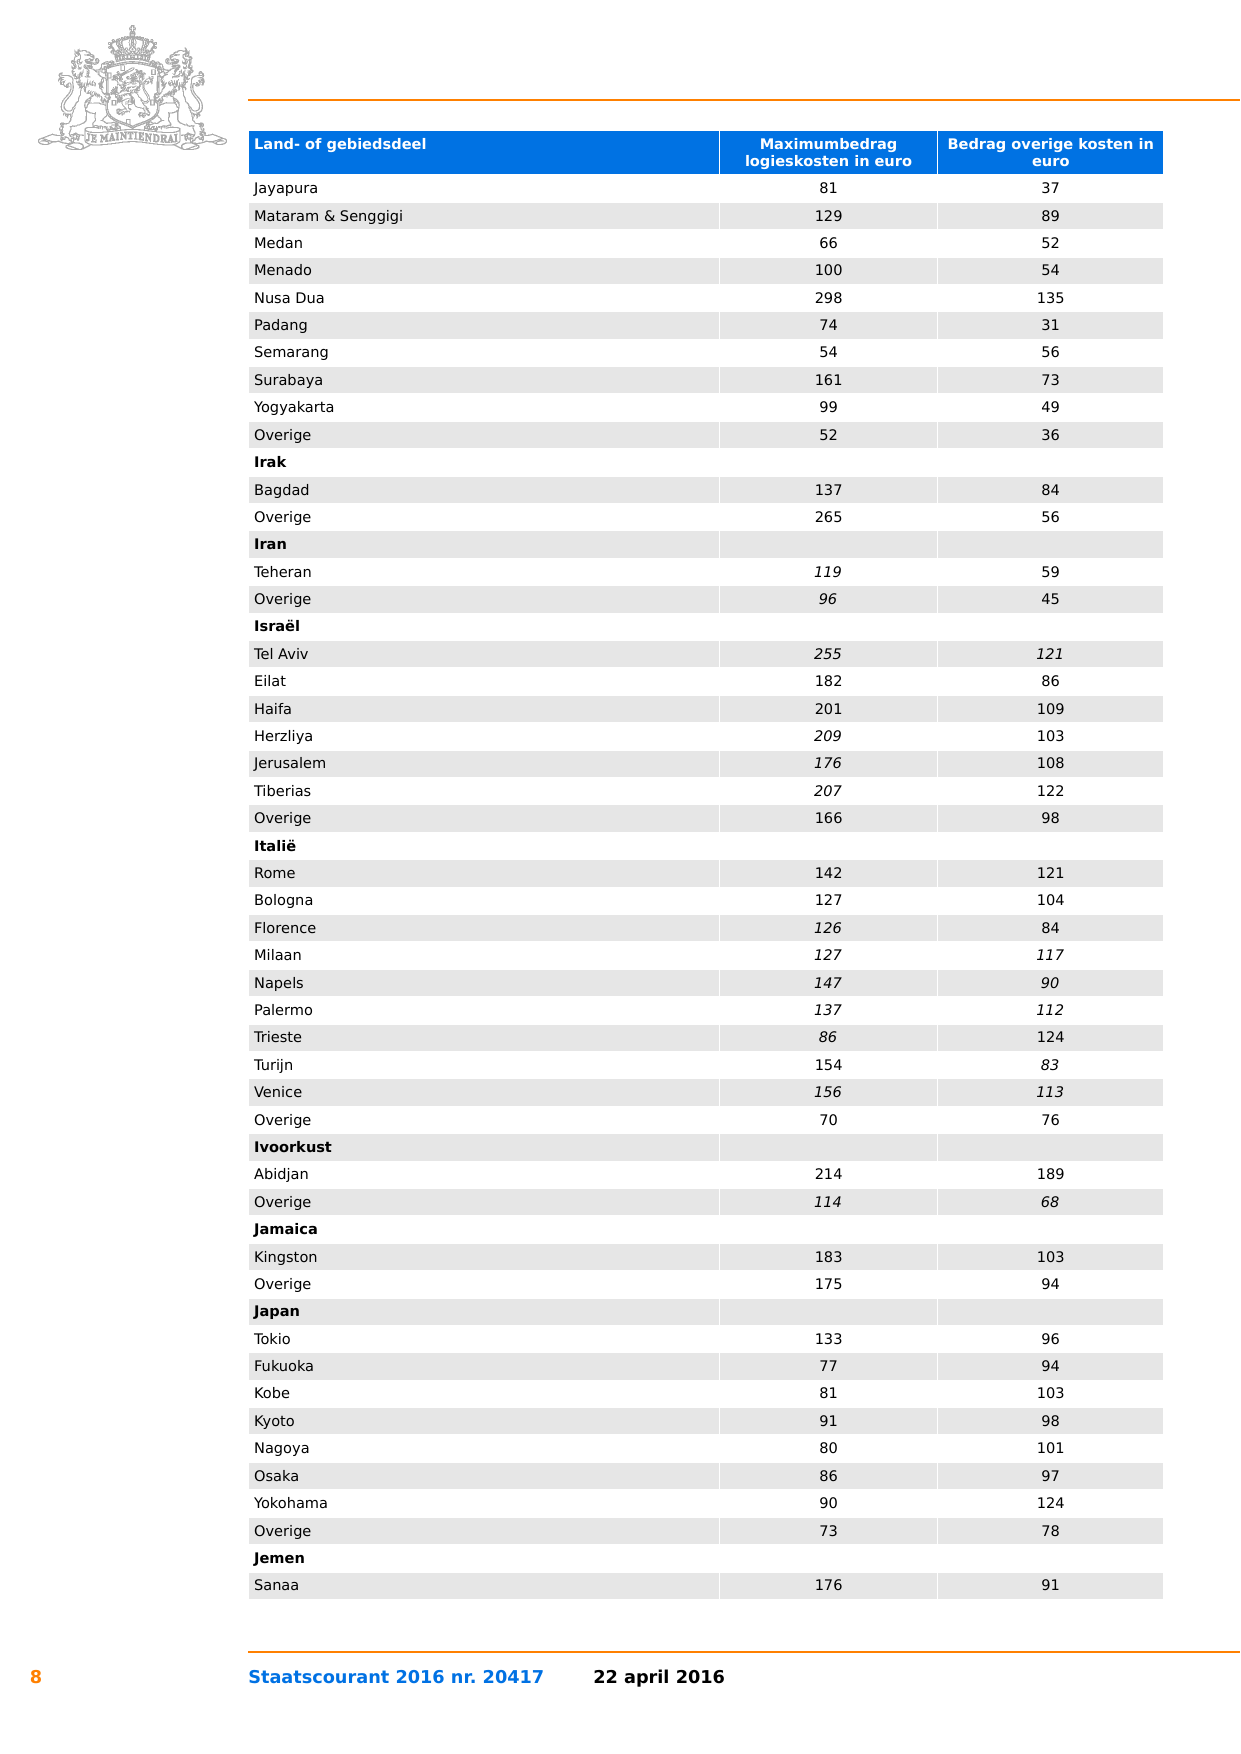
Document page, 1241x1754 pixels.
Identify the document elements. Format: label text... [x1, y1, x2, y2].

table_cell Nagoya [249, 1436, 719, 1462]
table_cell 94 [938, 1271, 1163, 1297]
table_cell 104 [938, 888, 1163, 914]
table_cell [720, 614, 937, 640]
table_cell Overige [249, 504, 719, 530]
table_cell 100 [720, 258, 937, 284]
table_cell 96 [938, 1326, 1163, 1352]
table_cell 137 [720, 997, 937, 1023]
table_cell 175 [720, 1271, 937, 1297]
table_cell Sanaa [249, 1573, 719, 1599]
table_cell Iran [249, 531, 719, 558]
table_cell [720, 1216, 937, 1243]
table_cell 121 [938, 860, 1163, 887]
table_cell Napels [249, 970, 719, 996]
table_cell 83 [938, 1052, 1163, 1078]
table_cell 142 [720, 860, 937, 887]
table_cell [938, 1134, 1163, 1161]
table_cell Palermo [249, 997, 719, 1023]
table_cell Teheran [249, 559, 719, 585]
table_cell 129 [720, 203, 937, 229]
table_cell 81 [720, 1381, 937, 1407]
table_cell Japan [249, 1299, 719, 1325]
table_cell 137 [720, 477, 937, 503]
table_cell Tel Aviv [249, 641, 719, 667]
table_cell [720, 833, 937, 859]
table_cell [720, 1545, 937, 1571]
table_cell Kyoto [249, 1408, 719, 1434]
table_header Maximumbedrag logieskosten in euro [720, 131, 937, 174]
table_cell 103 [938, 723, 1163, 749]
table_cell 91 [938, 1573, 1163, 1599]
table_cell 133 [720, 1326, 937, 1352]
table_cell 84 [938, 477, 1163, 503]
table_cell 255 [720, 641, 937, 667]
table_cell [720, 531, 937, 558]
table_cell 207 [720, 778, 937, 804]
table_cell Venice [249, 1079, 719, 1106]
table_cell 78 [938, 1518, 1163, 1544]
table_cell Fukuoka [249, 1353, 719, 1380]
table_cell Jamaica [249, 1216, 719, 1243]
table_cell Rome [249, 860, 719, 887]
table_cell 68 [938, 1189, 1163, 1215]
table_cell Abidjan [249, 1162, 719, 1188]
table_cell 54 [720, 340, 937, 366]
table_cell 99 [720, 395, 937, 421]
table_cell 59 [938, 559, 1163, 585]
table_cell [938, 1299, 1163, 1325]
table_cell 176 [720, 751, 937, 777]
table_cell [720, 1299, 937, 1325]
table_cell Yogyakarta [249, 395, 719, 421]
table_cell 90 [720, 1490, 937, 1517]
table_cell 84 [938, 915, 1163, 941]
table_cell Herzliya [249, 723, 719, 749]
table_cell Overige [249, 586, 719, 613]
table_cell Overige [249, 1189, 719, 1215]
table_header Land- of gebiedsdeel [249, 131, 719, 174]
table_cell 77 [720, 1353, 937, 1380]
table_cell 182 [720, 669, 937, 695]
table_cell [938, 1545, 1163, 1571]
table_cell Menado [249, 258, 719, 284]
table_cell Padang [249, 312, 719, 339]
table_cell 114 [720, 1189, 937, 1215]
table_cell 76 [938, 1107, 1163, 1133]
table_cell Milaan [249, 943, 719, 969]
table_cell 73 [720, 1518, 937, 1544]
table_cell 86 [938, 669, 1163, 695]
table_cell [938, 833, 1163, 859]
table_cell 156 [720, 1079, 937, 1106]
table_cell Yokohama [249, 1490, 719, 1517]
table_cell 166 [720, 805, 937, 832]
table_cell Surabaya [249, 367, 719, 393]
table_cell 113 [938, 1079, 1163, 1106]
table_cell [720, 449, 937, 476]
table_cell 201 [720, 696, 937, 722]
table_cell 52 [720, 422, 937, 448]
table_cell Haifa [249, 696, 719, 722]
table_cell 52 [938, 230, 1163, 256]
table_cell 49 [938, 395, 1163, 421]
table_cell 298 [720, 285, 937, 311]
table_cell Tokio [249, 1326, 719, 1352]
table_cell Israël [249, 614, 719, 640]
table_cell 54 [938, 258, 1163, 284]
table_cell 96 [720, 586, 937, 613]
table_cell Kingston [249, 1244, 719, 1270]
table_cell Medan [249, 230, 719, 256]
table_cell 97 [938, 1463, 1163, 1489]
table_cell Overige [249, 422, 719, 448]
table_cell 154 [720, 1052, 937, 1078]
table_cell Mataram & Senggigi [249, 203, 719, 229]
table_cell 126 [720, 915, 937, 941]
table_cell 74 [720, 312, 937, 339]
table_cell Turijn [249, 1052, 719, 1078]
table_cell [938, 449, 1163, 476]
picture [38, 25, 227, 150]
table_cell 147 [720, 970, 937, 996]
table_cell Trieste [249, 1025, 719, 1051]
table_cell 81 [720, 175, 937, 202]
table_cell Eilat [249, 669, 719, 695]
table_cell 91 [720, 1408, 937, 1434]
table_header Bedrag overige kosten in euro [938, 131, 1163, 174]
table_cell 45 [938, 586, 1163, 613]
table_cell 161 [720, 367, 937, 393]
table_cell Florence [249, 915, 719, 941]
table_cell Overige [249, 805, 719, 832]
table_cell 214 [720, 1162, 937, 1188]
table_cell Overige [249, 1271, 719, 1297]
table_cell Italië [249, 833, 719, 859]
table_cell Jerusalem [249, 751, 719, 777]
table_cell 124 [938, 1490, 1163, 1517]
table_cell 127 [720, 888, 937, 914]
table_cell 209 [720, 723, 937, 749]
table_cell Ivoorkust [249, 1134, 719, 1161]
table_cell 135 [938, 285, 1163, 311]
table_cell 108 [938, 751, 1163, 777]
table_cell 73 [938, 367, 1163, 393]
table_cell 103 [938, 1381, 1163, 1407]
table_cell 121 [938, 641, 1163, 667]
table_cell Semarang [249, 340, 719, 366]
table_cell 70 [720, 1107, 937, 1133]
table_cell 66 [720, 230, 937, 256]
table_cell Overige [249, 1107, 719, 1133]
table_cell [720, 1134, 937, 1161]
table_cell [938, 614, 1163, 640]
table_cell 89 [938, 203, 1163, 229]
table_cell Jayapura [249, 175, 719, 202]
table_cell Tiberias [249, 778, 719, 804]
table_cell 86 [720, 1463, 937, 1489]
table_cell 176 [720, 1573, 937, 1599]
table_cell 183 [720, 1244, 937, 1270]
table_cell 122 [938, 778, 1163, 804]
table_cell 127 [720, 943, 937, 969]
table_cell [938, 531, 1163, 558]
table_cell 31 [938, 312, 1163, 339]
table_cell 94 [938, 1353, 1163, 1380]
table_cell 109 [938, 696, 1163, 722]
table_cell 56 [938, 340, 1163, 366]
table_cell 117 [938, 943, 1163, 969]
table_cell 80 [720, 1436, 937, 1462]
table_cell 124 [938, 1025, 1163, 1051]
table_cell 90 [938, 970, 1163, 996]
table_cell 98 [938, 805, 1163, 832]
table_cell 86 [720, 1025, 937, 1051]
table_cell 189 [938, 1162, 1163, 1188]
table_cell 265 [720, 504, 937, 530]
table_cell Bologna [249, 888, 719, 914]
table_cell 36 [938, 422, 1163, 448]
table_cell 56 [938, 504, 1163, 530]
table_cell 101 [938, 1436, 1163, 1462]
table_cell Nusa Dua [249, 285, 719, 311]
table_cell 103 [938, 1244, 1163, 1270]
table_cell Kobe [249, 1381, 719, 1407]
table_cell Jemen [249, 1545, 719, 1571]
table_cell [938, 1216, 1163, 1243]
table_cell Bagdad [249, 477, 719, 503]
table_cell 119 [720, 559, 937, 585]
table_cell 112 [938, 997, 1163, 1023]
table_cell 37 [938, 175, 1163, 202]
table_cell Osaka [249, 1463, 719, 1489]
table_cell 98 [938, 1408, 1163, 1434]
table_cell Overige [249, 1518, 719, 1544]
table_cell Irak [249, 449, 719, 476]
